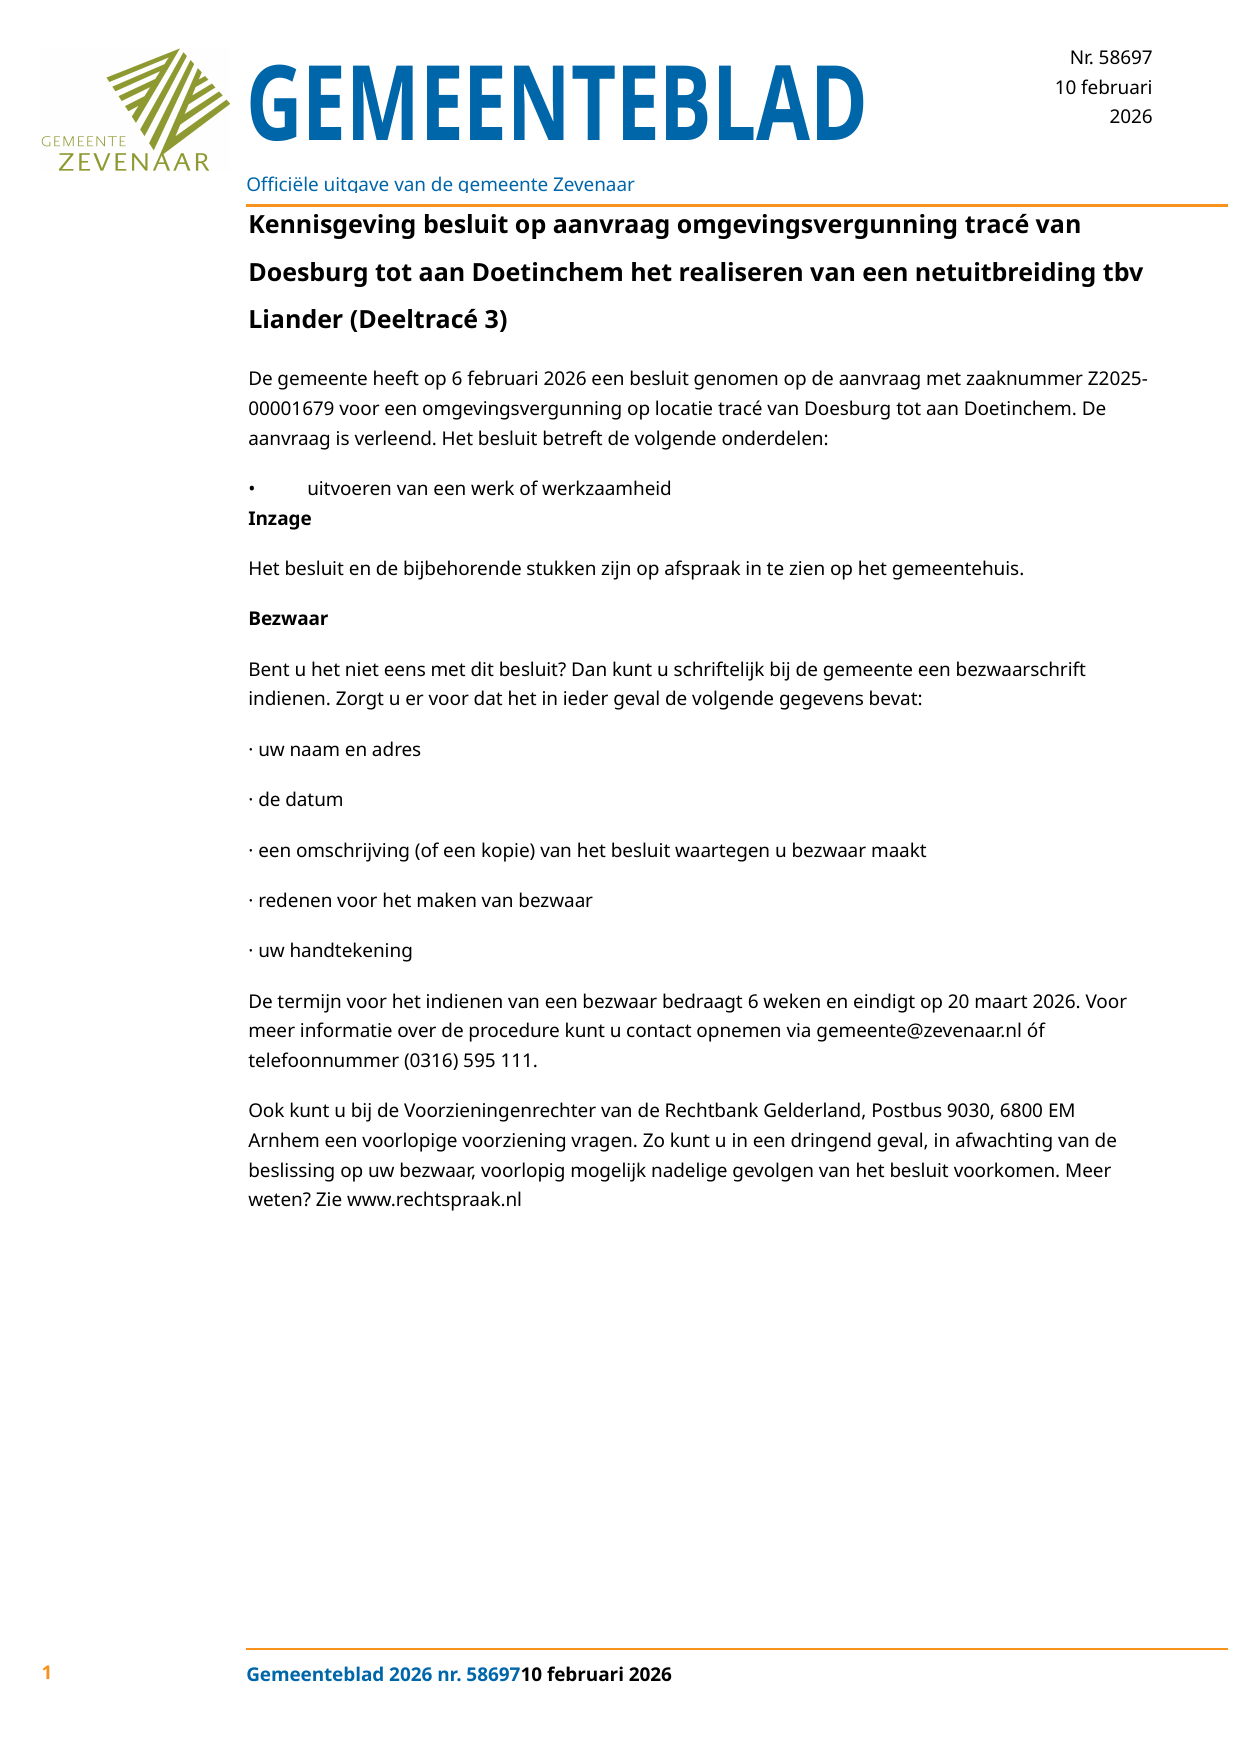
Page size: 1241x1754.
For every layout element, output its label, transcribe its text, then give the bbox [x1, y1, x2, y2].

text De gemeente heeft op 6 februari 2026 een besluit genomen op de aanvraag met zaaknummer Z2025-00001679 voor een omgevingsvergunning op locatie tracé van Doesburg tot aan Doetinchem. De aanvraag is verleend. Het besluit betreft de volgende onderdelen: [248, 366, 1152, 450]
text · de datum [248, 786, 1152, 812]
text · een omschrijving (of een kopie) van het besluit waartegen u bezwaar maakt [248, 837, 1152, 862]
text Bent u het niet eens met dit besluit? Dan kunt u schriftelijk bij de gemeente een bezwaarschrift indienen. Zorgt u er voor dat het in ieder geval de volgende gegevens bevat: [248, 656, 1152, 711]
text Inzage [248, 505, 1152, 530]
text Kennisgeving besluit op aanvraag omgevingsvergunning tracé van Doesburg tot aan Doetinchem het realiseren van een netuitbreiding tbv Liander (Deeltracé 3) [248, 207, 1152, 336]
text · redenen voor het maken van bezwaar [248, 887, 1152, 913]
text · uw naam en adres [248, 736, 1152, 762]
text Ook kunt u bij de Voorzieningenrechter van de Rechtbank Gelderland, Postbus 9030, 6800 EM Arnhem een voorlopige voorziening vragen. Zo kunt u in een dringend geval, in afwachting van de beslissing op uw bezwaar, voorlopig mogelijk nadelige gevolgen van het besluit voorkomen. Meer weten? Zie www.rechtspraak.nl [248, 1098, 1152, 1212]
text De termijn voor het indienen van een bezwaar bedraagt 6 weken en eindigt op 20 maart 2026. Voor meer informatie over de procedure kunt u contact opnemen via gemeente@zevenaar.nl óf telefoonnummer (0316) 595 111. [248, 988, 1152, 1073]
text Het besluit en de bijbehorende stukken zijn op afspraak in te zien op het gemeentehuis. [248, 555, 1152, 581]
text Bezwaar [248, 606, 1152, 631]
list uitvoeren van een werk of werkzaamheid [248, 475, 1152, 501]
text · uw handtekening [248, 938, 1152, 963]
picture [41, 47, 231, 172]
